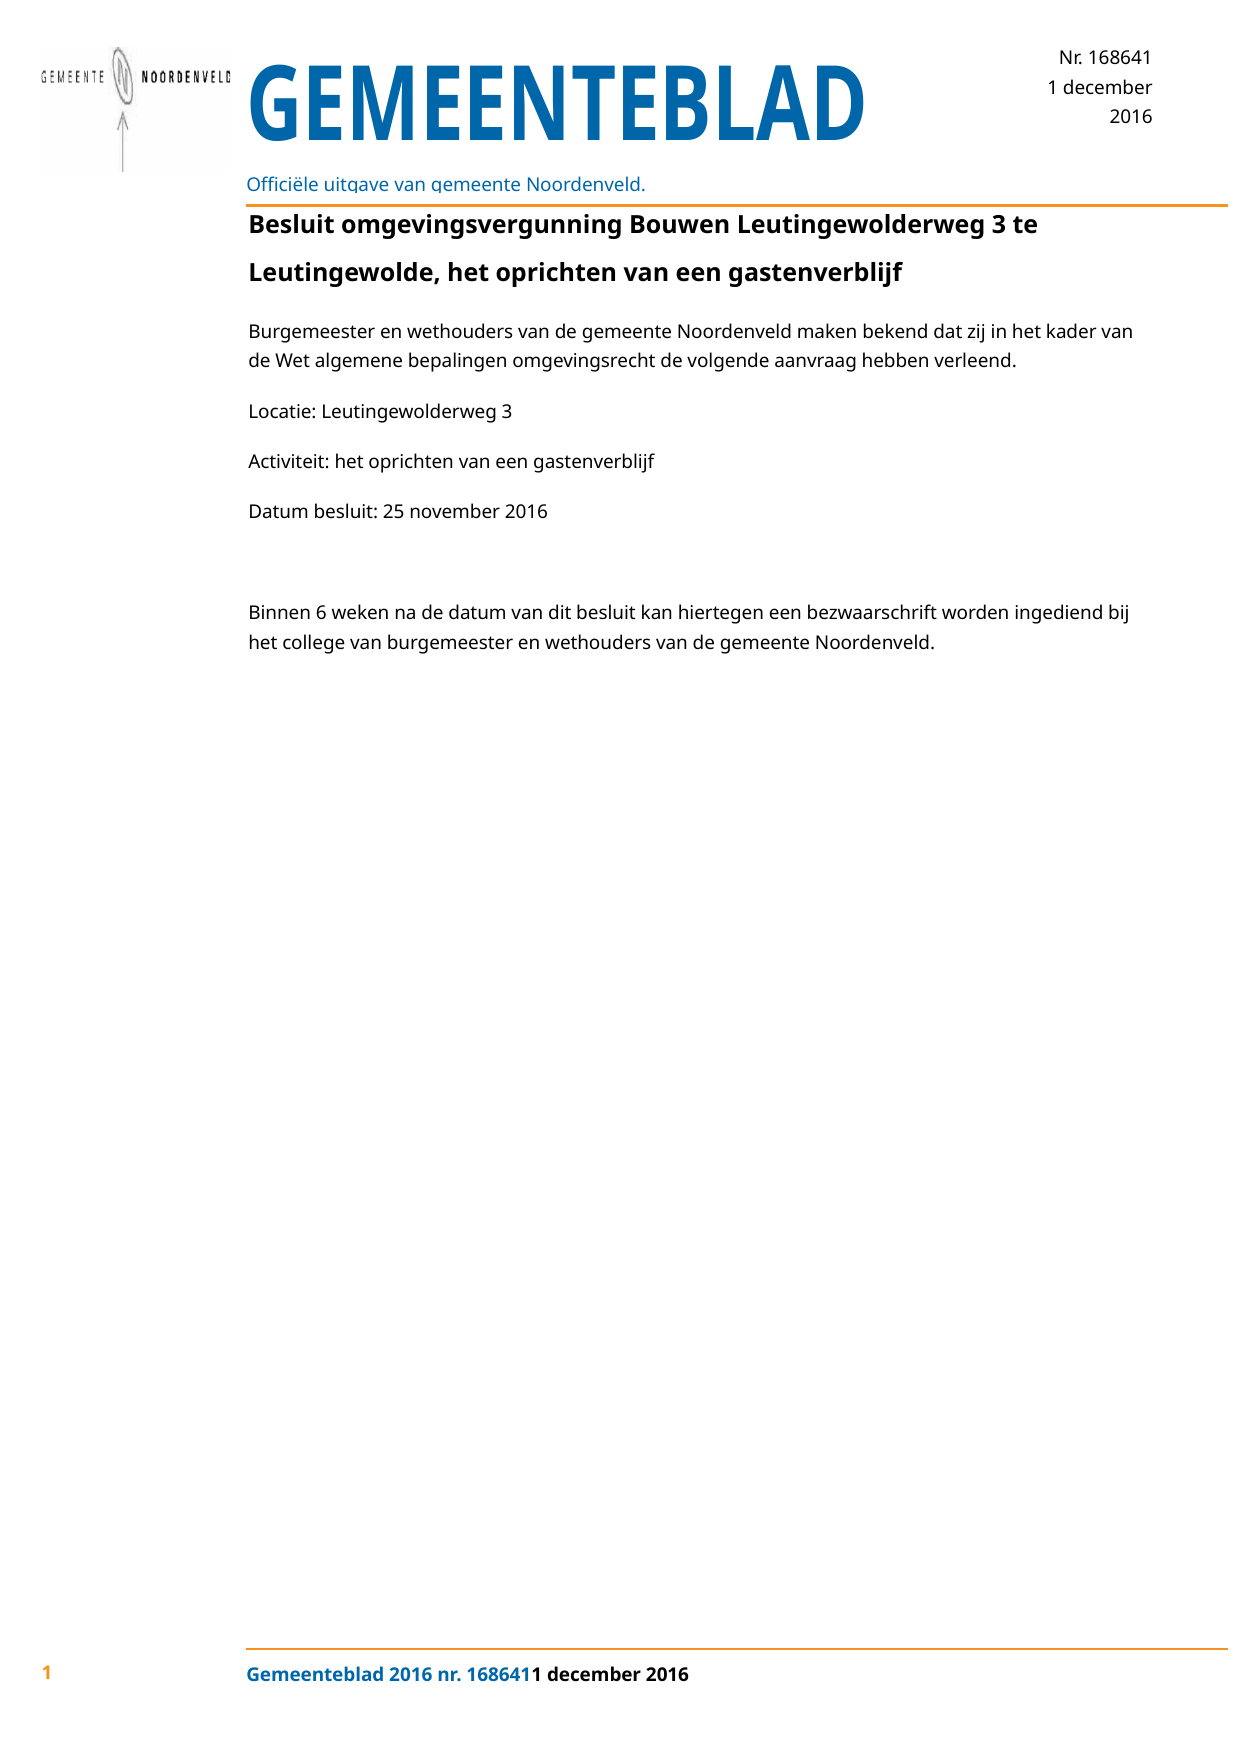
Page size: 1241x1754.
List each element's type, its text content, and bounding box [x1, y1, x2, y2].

text Activiteit: het oprichten van een gastenverblijf [248, 448, 1152, 474]
text Locatie: Leutingewolderweg 3 [248, 398, 1152, 424]
text Binnen 6 weken na de datum van dit besluit kan hiertegen een bezwaarschrift worden ingediend bij het college van burgemeester en wethouders van de gemeente Noordenveld. [248, 599, 1152, 655]
text Burgemeester en wethouders van de gemeente Noordenveld maken bekend dat zij in het kader van de Wet algemene bepalingen omgevingsrecht de volgende aanvraag hebben verleend. [248, 318, 1152, 373]
text Besluit omgevingsvergunning Bouwen Leutingewolderweg 3 te Leutingewolde, het oprichten van een gastenverblijf [248, 207, 1152, 288]
text Datum besluit: 25 november 2016 [248, 499, 1152, 524]
picture [41, 47, 231, 172]
